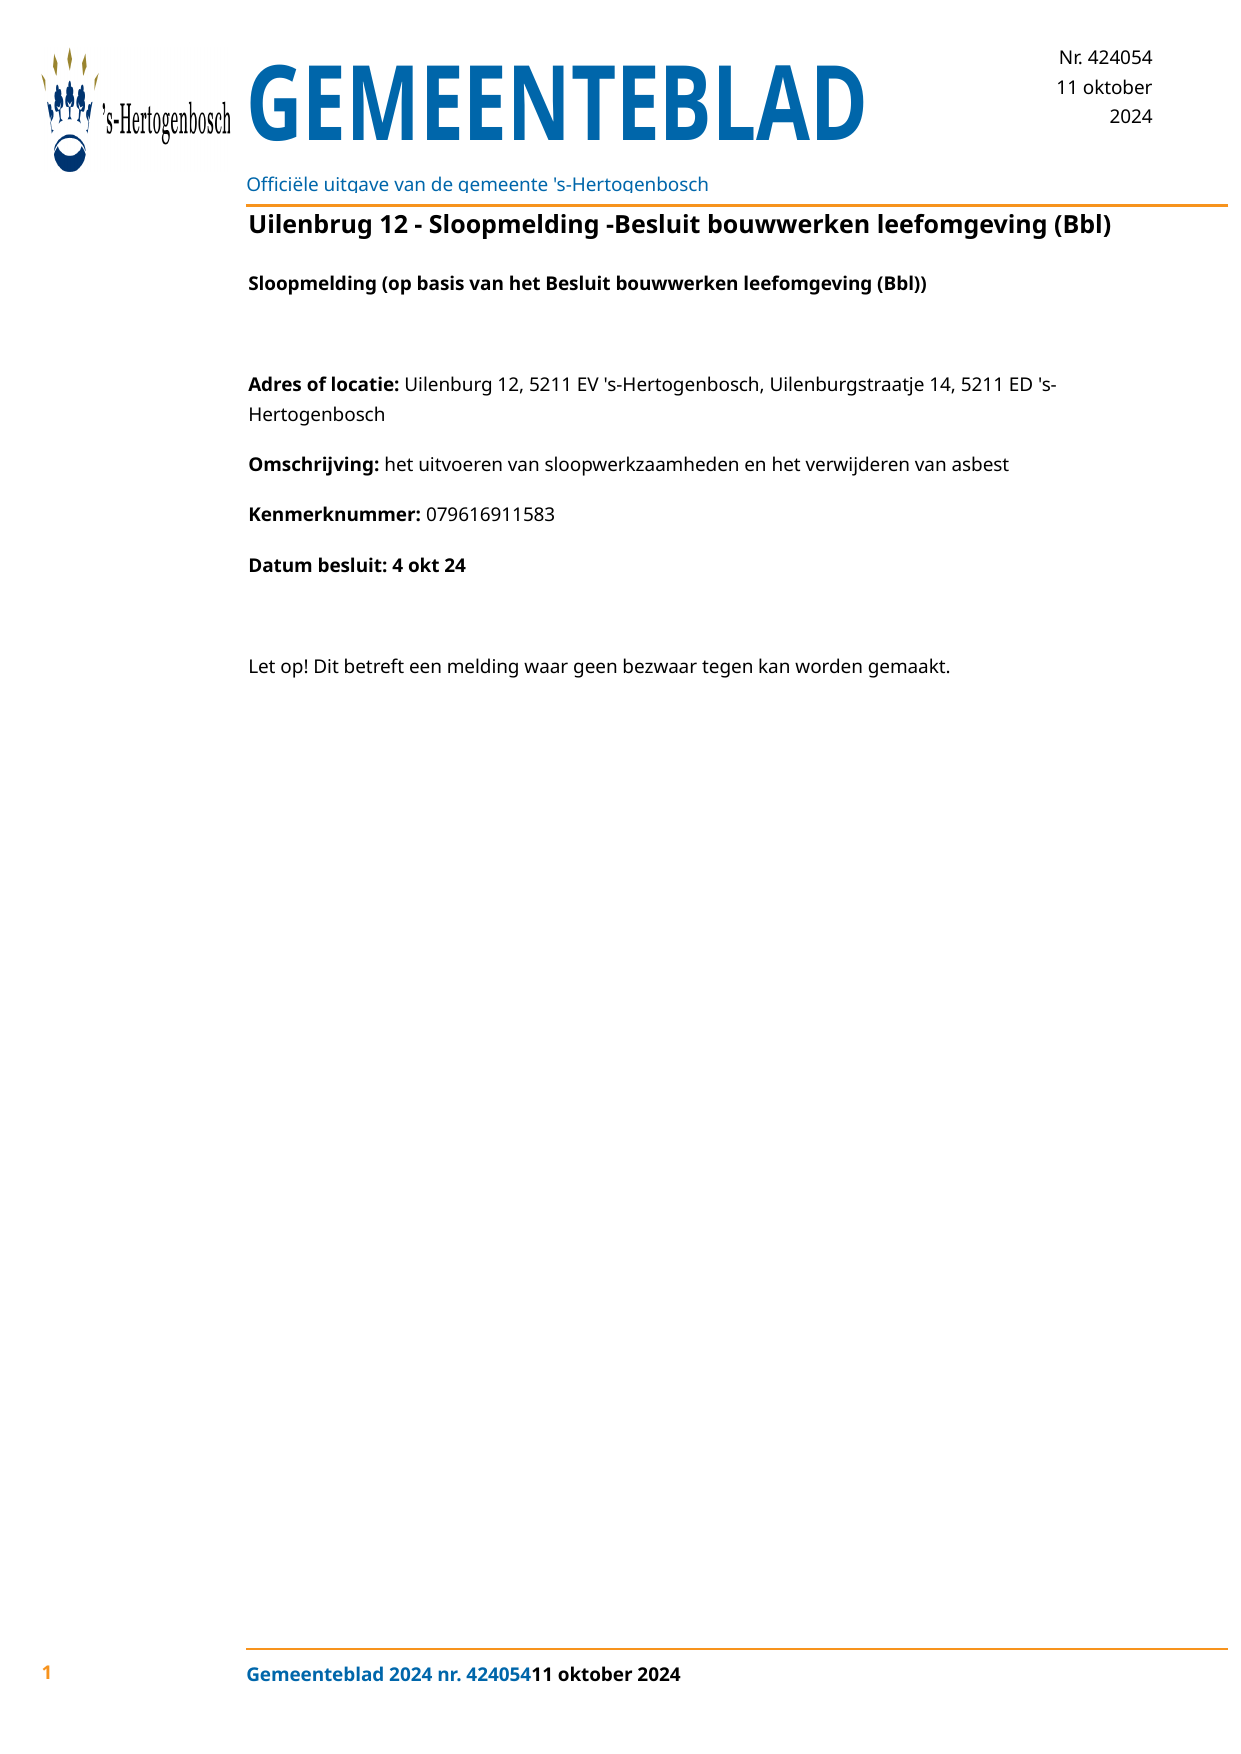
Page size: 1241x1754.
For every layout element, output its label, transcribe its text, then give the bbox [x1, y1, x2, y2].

text Datum besluit: 4 okt 24 [248, 552, 1152, 578]
text Let op! Dit betreft een melding waar geen bezwaar tegen kan worden gemaakt. [248, 653, 1152, 678]
text Sloopmelding (op basis van het Besluit bouwwerken leefomgeving (Bbl)) [248, 270, 1152, 296]
picture [41, 47, 231, 172]
text Adres of locatie: Uilenburg 12, 5211 EV 's-Hertogenbosch, Uilenburgstraatje 14, 5211 ED 's-Hertogenbosch [248, 371, 1152, 426]
text Uilenbrug 12 - Sloopmelding -Besluit bouwwerken leefomgeving (Bbl) [248, 207, 1152, 241]
text Omschrijving: het uitvoeren van sloopwerkzaamheden en het verwijderen van asbest [248, 451, 1152, 477]
text Kenmerknummer: 079616911583 [248, 502, 1152, 527]
